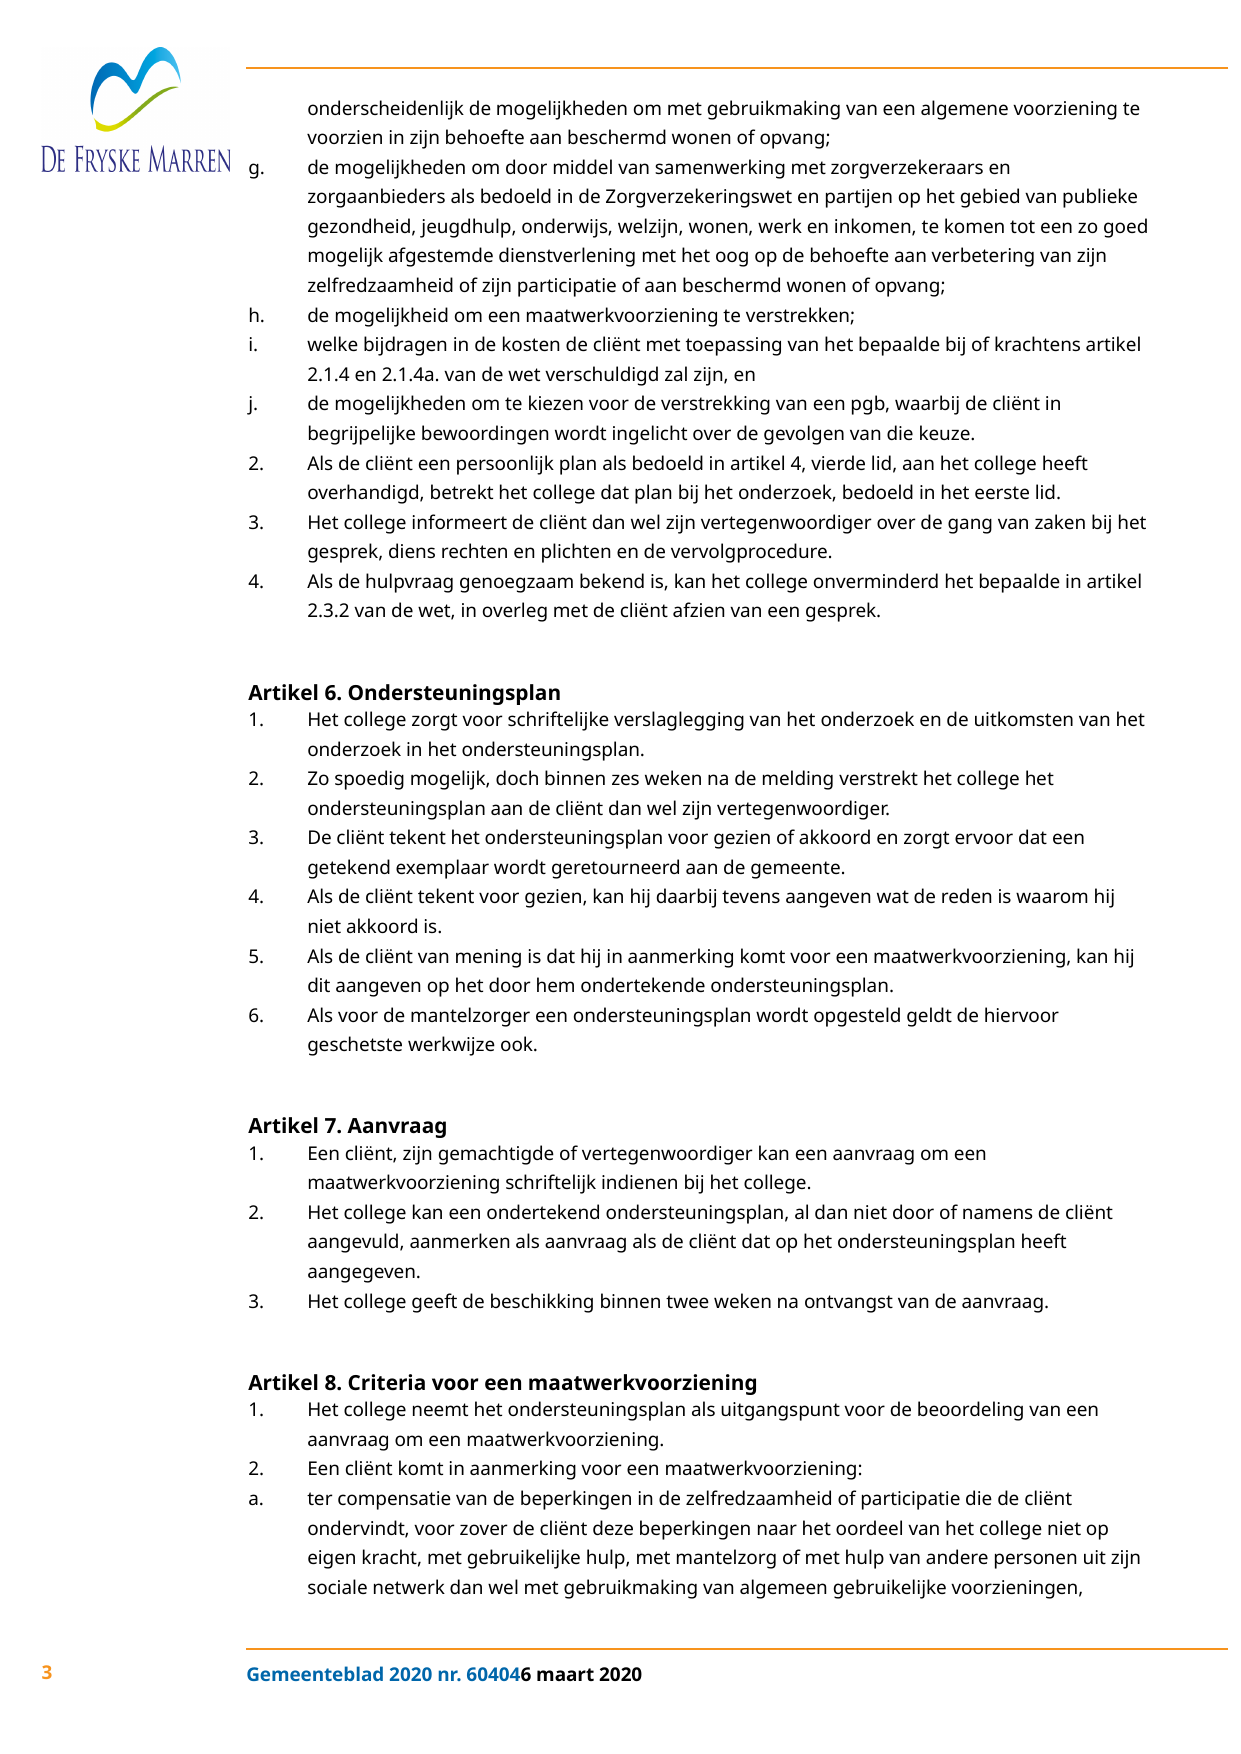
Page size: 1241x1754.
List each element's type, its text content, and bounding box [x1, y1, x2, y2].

list ter compensatie van de beperkingen in de zelfredzaamheid of participatie die de cliënt ondervindt, voor zover de cliënt deze beperkingen naar het oordeel van het college niet op eigen kracht, met gebruikelijke hulp, met mantelzorg of met hulp van andere personen uit zijn sociale netwerk dan wel met gebruikmaking van algemeen gebruikelijke voorzieningen, [248, 1485, 1152, 1599]
list Het college zorgt voor schriftelijke verslaglegging van het onderzoek en de uitkomsten van het onderzoek in het ondersteuningsplan. [248, 706, 1152, 761]
list Als de cliënt een persoonlijk plan als bedoeld in artikel 4, vierde lid, aan het college heeft overhandigd, betrekt het college dat plan bij het onderzoek, bedoeld in het eerste lid. [248, 450, 1152, 505]
list De cliënt tekent het ondersteuningsplan voor gezien of akkoord en zorgt ervoor dat een getekend exemplaar wordt geretourneerd aan de gemeente. [248, 824, 1152, 880]
list Een cliënt, zijn gemachtigde of vertegenwoordiger kan een aanvraag om een maatwerkvoorziening schriftelijk indienen bij het college. [248, 1140, 1152, 1195]
list de mogelijkheden om door middel van samenwerking met zorgverzekeraars en zorgaanbieders als bedoeld in de Zorgverzekeringswet en partijen op het gebied van publieke gezondheid, jeugdhulp, onderwijs, welzijn, wonen, werk en inkomen, te komen tot een zo goed mogelijk afgestemde dienstverlening met het oog op de behoefte aan verbetering van zijn zelfredzaamheid of zijn participatie of aan beschermd wonen of opvang; [248, 154, 1152, 298]
text Artikel 8. Criteria voor een maatwerkvoorziening [248, 1368, 1152, 1396]
text Artikel 6. Ondersteuningsplan [248, 678, 1152, 706]
list Als voor de mantelzorger een ondersteuningsplan wordt opgesteld geldt de hiervoor geschetste werkwijze ook. [248, 1002, 1152, 1057]
picture [41, 47, 231, 172]
list de mogelijkheid om een maatwerkvoorziening te verstrekken; [248, 302, 1152, 328]
list welke bijdragen in de kosten de cliënt met toepassing van het bepaalde bij of krachtens artikel 2.1.4 en 2.1.4a. van de wet verschuldigd zal zijn, en [248, 331, 1152, 387]
list Als de hulpvraag genoegzaam bekend is, kan het college onverminderd het bepaalde in artikel 2.3.2 van de wet, in overleg met de cliënt afzien van een gesprek. [248, 568, 1152, 623]
list Een cliënt komt in aanmerking voor een maatwerkvoorziening: [248, 1456, 1152, 1481]
list Het college neemt het ondersteuningsplan als uitgangspunt voor de beoordeling van een aanvraag om een maatwerkvoorziening. [248, 1396, 1152, 1452]
list Zo spoedig mogelijk, doch binnen zes weken na de melding verstrekt het college het ondersteuningsplan aan de cliënt dan wel zijn vertegenwoordiger. [248, 765, 1152, 821]
text Artikel 7. Aanvraag [248, 1112, 1152, 1140]
list onderscheidenlijk de mogelijkheden om met gebruikmaking van een algemene voorziening te voorzien in zijn behoefte aan beschermd wonen of opvang; [248, 95, 1152, 150]
list Het college informeert de cliënt dan wel zijn vertegenwoordiger over de gang van zaken bij het gesprek, diens rechten en plichten en de vervolgprocedure. [248, 509, 1152, 564]
list Als de cliënt tekent voor gezien, kan hij daarbij tevens aangeven wat de reden is waarom hij niet akkoord is. [248, 884, 1152, 939]
list Het college kan een ondertekend ondersteuningsplan, al dan niet door of namens de cliënt aangevuld, aanmerken als aanvraag als de cliënt dat op het ondersteuningsplan heeft aangegeven. [248, 1199, 1152, 1284]
list Als de cliënt van mening is dat hij in aanmerking komt voor een maatwerkvoorziening, kan hij dit aangeven op het door hem ondertekende ondersteuningsplan. [248, 943, 1152, 998]
list de mogelijkheden om te kiezen voor de verstrekking van een pgb, waarbij de cliënt in begrijpelijke bewoordingen wordt ingelicht over de gevolgen van die keuze. [248, 391, 1152, 446]
list Het college geeft de beschikking binnen twee weken na ontvangst van de aanvraag. [248, 1288, 1152, 1314]
